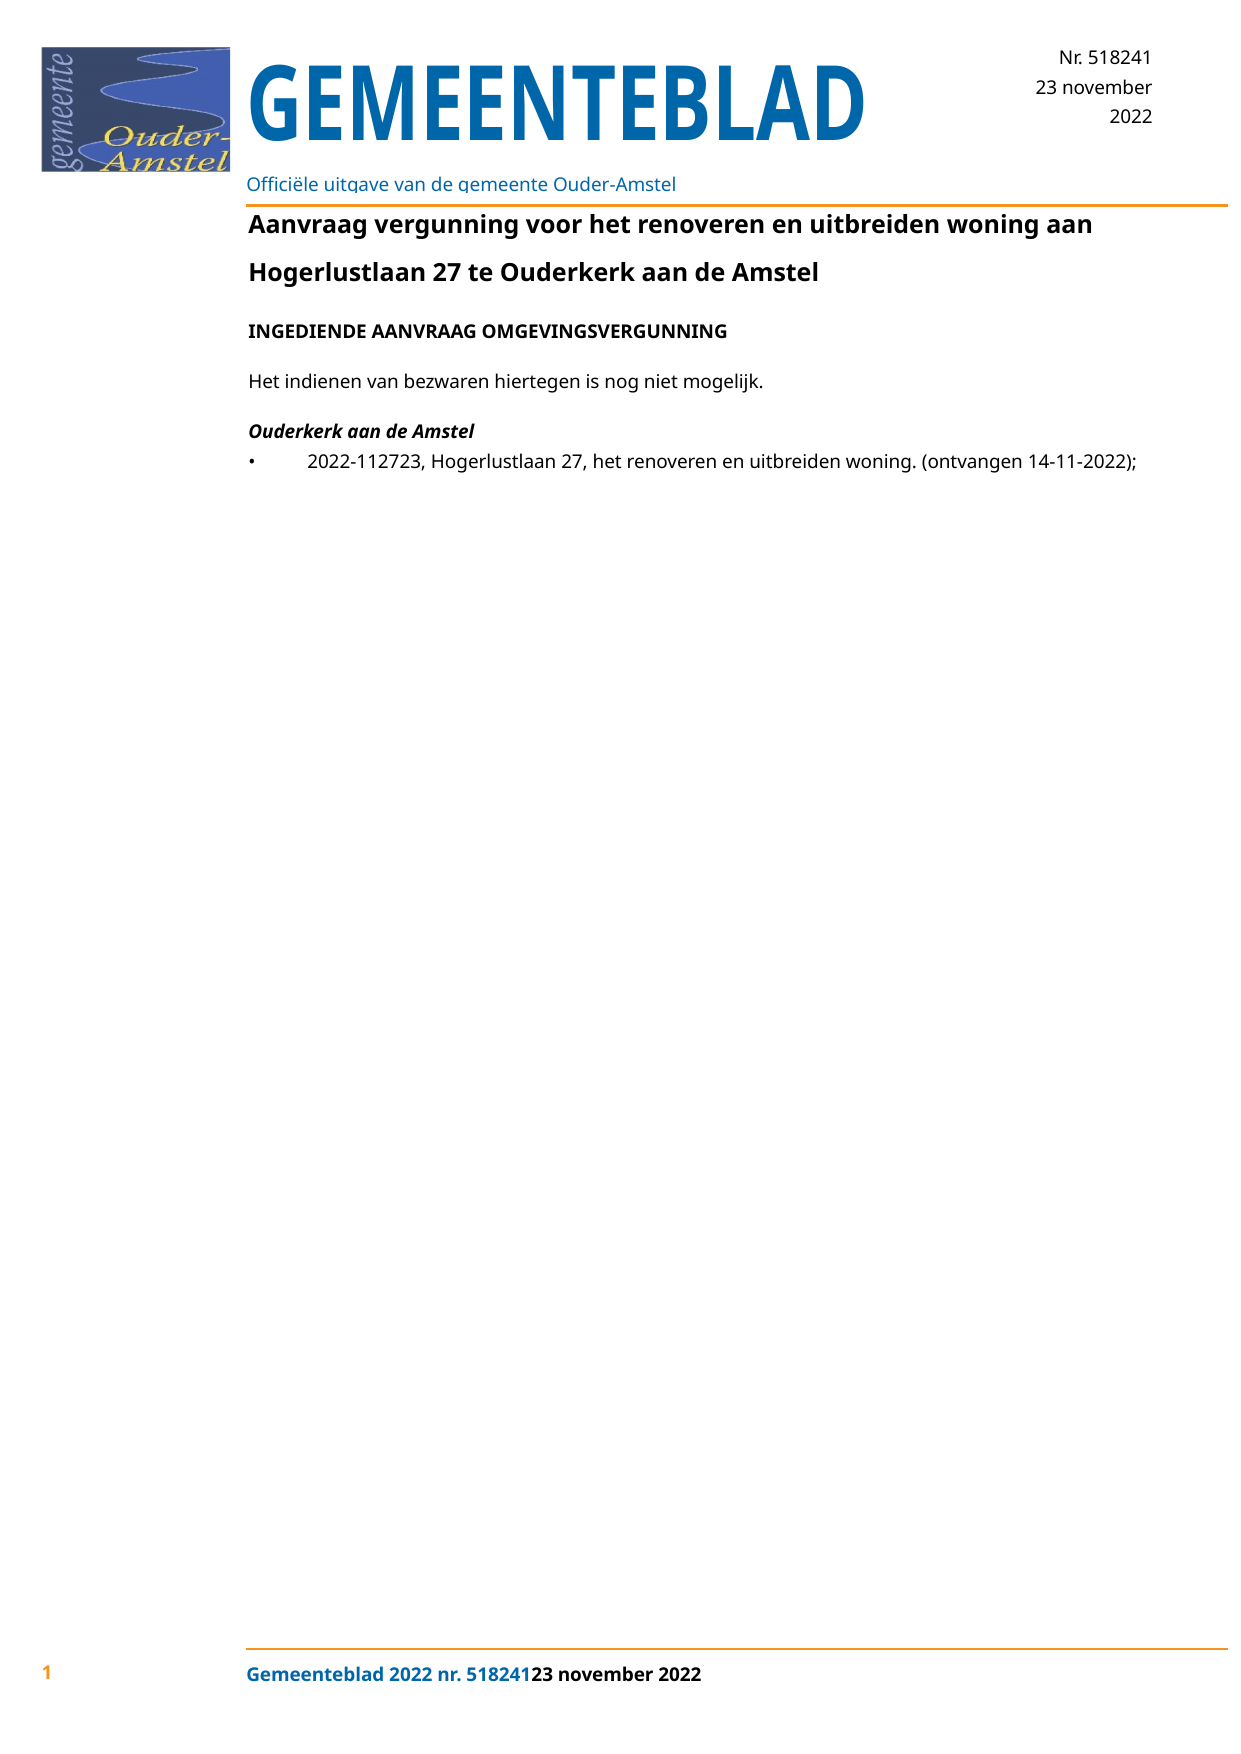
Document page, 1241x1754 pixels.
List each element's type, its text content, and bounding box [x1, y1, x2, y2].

text INGEDIENDE AANVRAAG OMGEVINGSVERGUNNING [248, 318, 1152, 344]
list 2022-112723, Hogerlustlaan 27, het renoveren en uitbreiden woning. (ontvangen 14-11-2022); [248, 448, 1152, 474]
text Aanvraag vergunning voor het renoveren en uitbreiden woning aan Hogerlustlaan 27 te Ouderkerk aan de Amstel [248, 207, 1152, 288]
text Ouderkerk aan de Amstel [248, 419, 1152, 444]
text Het indienen van bezwaren hiertegen is nog niet mogelijk. [248, 368, 1152, 394]
picture [41, 47, 231, 172]
